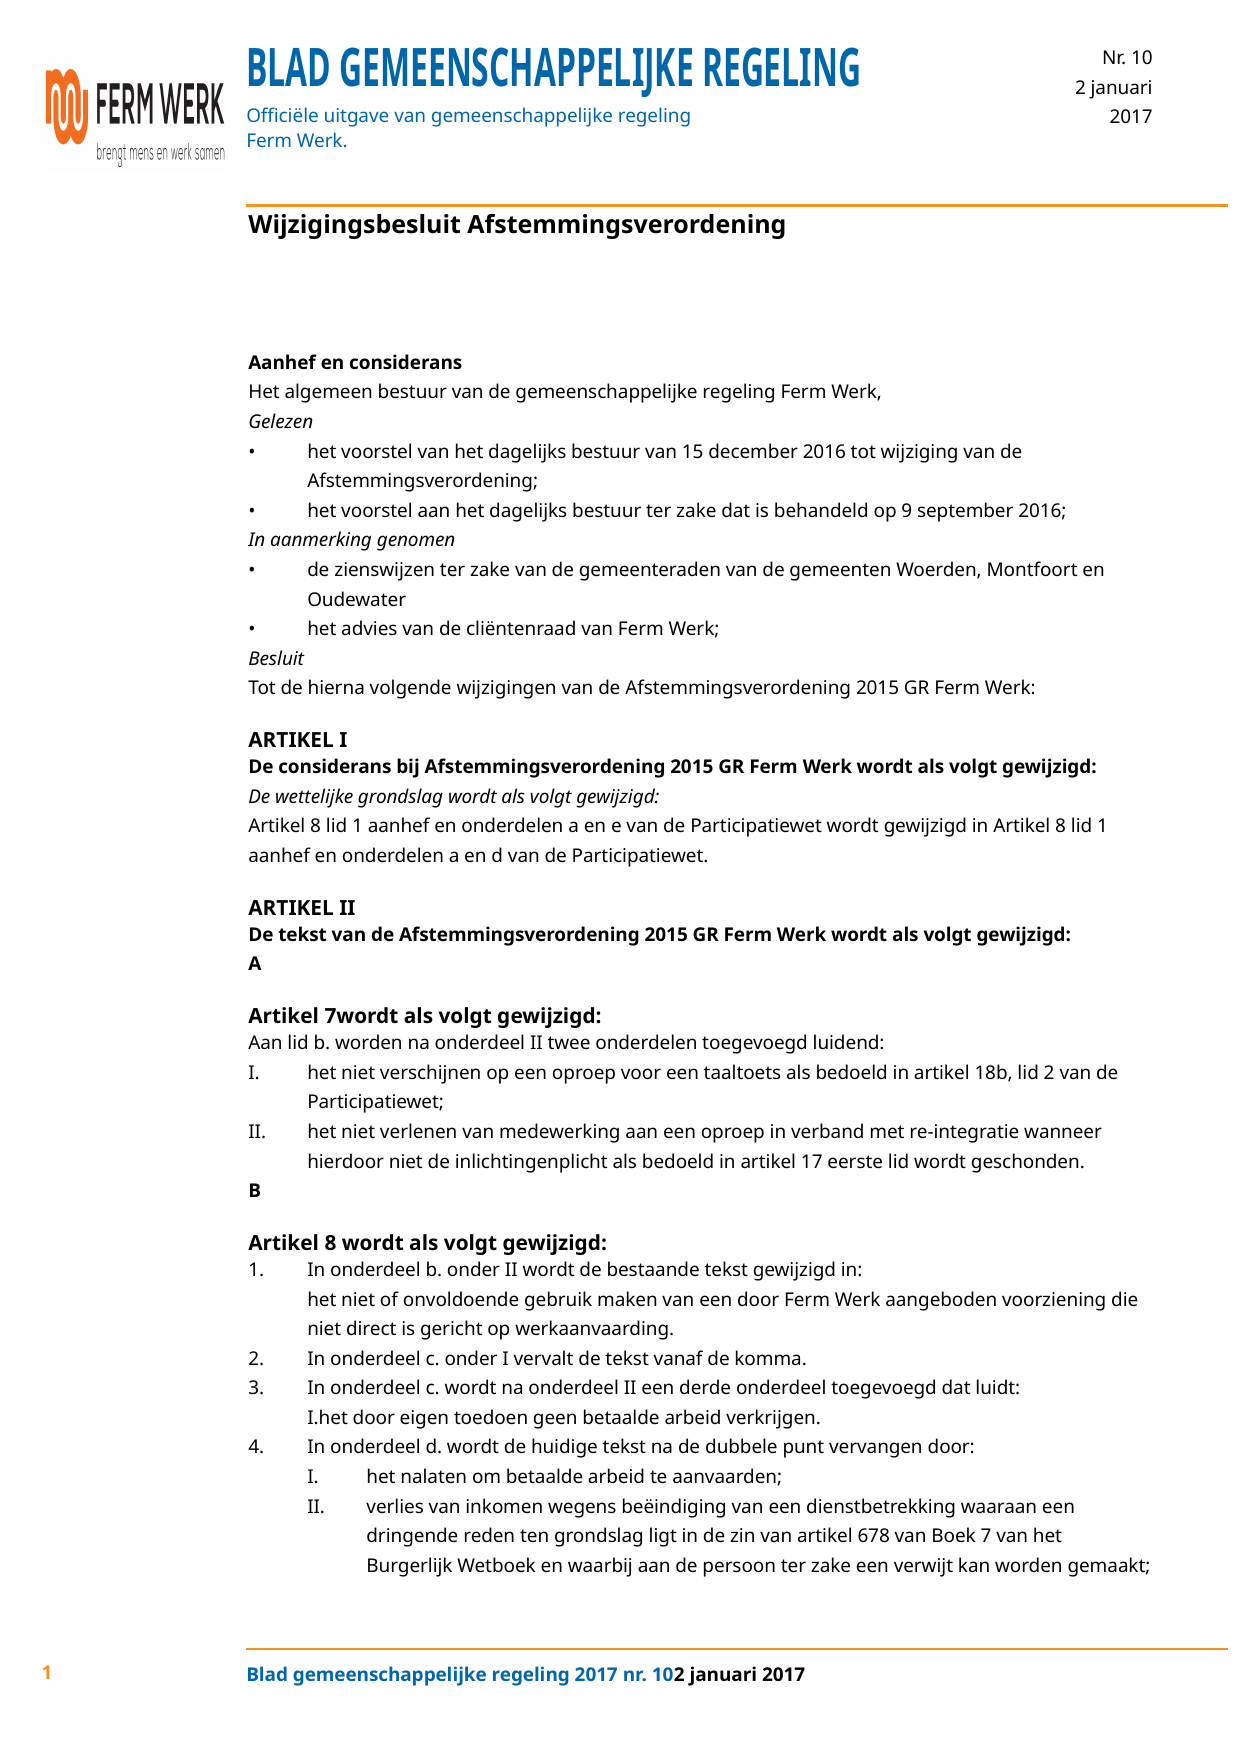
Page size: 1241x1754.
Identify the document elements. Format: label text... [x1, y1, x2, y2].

text Artikel 8 wordt als volgt gewijzigd: [248, 1228, 1152, 1256]
text Gelezen [248, 408, 1152, 434]
text In aanmerking genomen [248, 527, 1152, 552]
text ARTIKEL I [248, 725, 1152, 753]
list In onderdeel c. onder I vervalt de tekst vanaf de komma. [248, 1345, 1152, 1371]
list de zienswijzen ter zake van de gemeenteraden van de gemeenten Woerden, Montfoort en Oudewater [248, 556, 1152, 612]
text De wettelijke grondslag wordt als volgt gewijzigd: [248, 783, 1152, 809]
list het nalaten om betaalde arbeid te aanvaarden; [307, 1463, 1152, 1489]
list het niet of onvoldoende gebruik maken van een door Ferm Werk aangeboden voorziening die niet direct is gericht op werkaanvaarding. [248, 1286, 1152, 1341]
text Artikel 7wordt als volgt gewijzigd: [248, 1001, 1152, 1029]
text De tekst van de Afstemmingsverordening 2015 GR Ferm Werk wordt als volgt gewijzigd: [248, 921, 1152, 947]
text B [248, 1177, 1152, 1203]
text Wijzigingsbesluit Afstemmingsverordening [248, 207, 1152, 241]
list het niet verlenen van medewerking aan een oproep in verband met re-integratie wanneer hierdoor niet de inlichtingenplicht als bedoeld in artikel 17 eerste lid wordt geschonden. [248, 1118, 1152, 1173]
text Artikel 8 lid 1 aanhef en onderdelen a en e van de Participatiewet wordt gewijzigd in Artikel 8 lid 1 aanhef en onderdelen a en d van de Participatiewet. [248, 813, 1152, 868]
text Tot de hierna volgende wijzigingen van de Afstemmingsverordening 2015 GR Ferm Werk: [248, 674, 1152, 700]
list het advies van de cliëntenraad van Ferm Werk; [248, 615, 1152, 641]
list In onderdeel d. wordt de huidige tekst na de dubbele punt vervangen door: [248, 1434, 1152, 1459]
text De considerans bij Afstemmingsverordening 2015 GR Ferm Werk wordt als volgt gewijzigd: [248, 753, 1152, 779]
text Aan lid b. worden na onderdeel II twee onderdelen toegevoegd luidend: [248, 1029, 1152, 1055]
text Besluit [248, 645, 1152, 671]
text A [248, 951, 1152, 976]
list In onderdeel c. wordt na onderdeel II een derde onderdeel toegevoegd dat luidt: [248, 1374, 1152, 1400]
list verlies van inkomen wegens beëindiging van een dienstbetrekking waaraan een dringende reden ten grondslag ligt in de zin van artikel 678 van Boek 7 van het Burgerlijk Wetboek en waarbij aan de persoon ter zake een verwijt kan worden gemaakt; [307, 1493, 1152, 1578]
picture [41, 47, 231, 172]
text ARTIKEL II [248, 893, 1152, 921]
list het voorstel aan het dagelijks bestuur ter zake dat is behandeld op 9 september 2016; [248, 497, 1152, 523]
text Het algemeen bestuur van de gemeenschappelijke regeling Ferm Werk, [248, 379, 1152, 404]
text Aanhef en considerans [248, 349, 1152, 375]
list het voorstel van het dagelijks bestuur van 15 december 2016 tot wijziging van de Afstemmingsverordening; [248, 438, 1152, 493]
list het niet verschijnen op een oproep voor een taaltoets als bedoeld in artikel 18b, lid 2 van de Participatiewet; [248, 1059, 1152, 1114]
list I.het door eigen toedoen geen betaalde arbeid verkrijgen. [248, 1404, 1152, 1430]
list In onderdeel b. onder II wordt de bestaande tekst gewijzigd in: [248, 1256, 1152, 1282]
